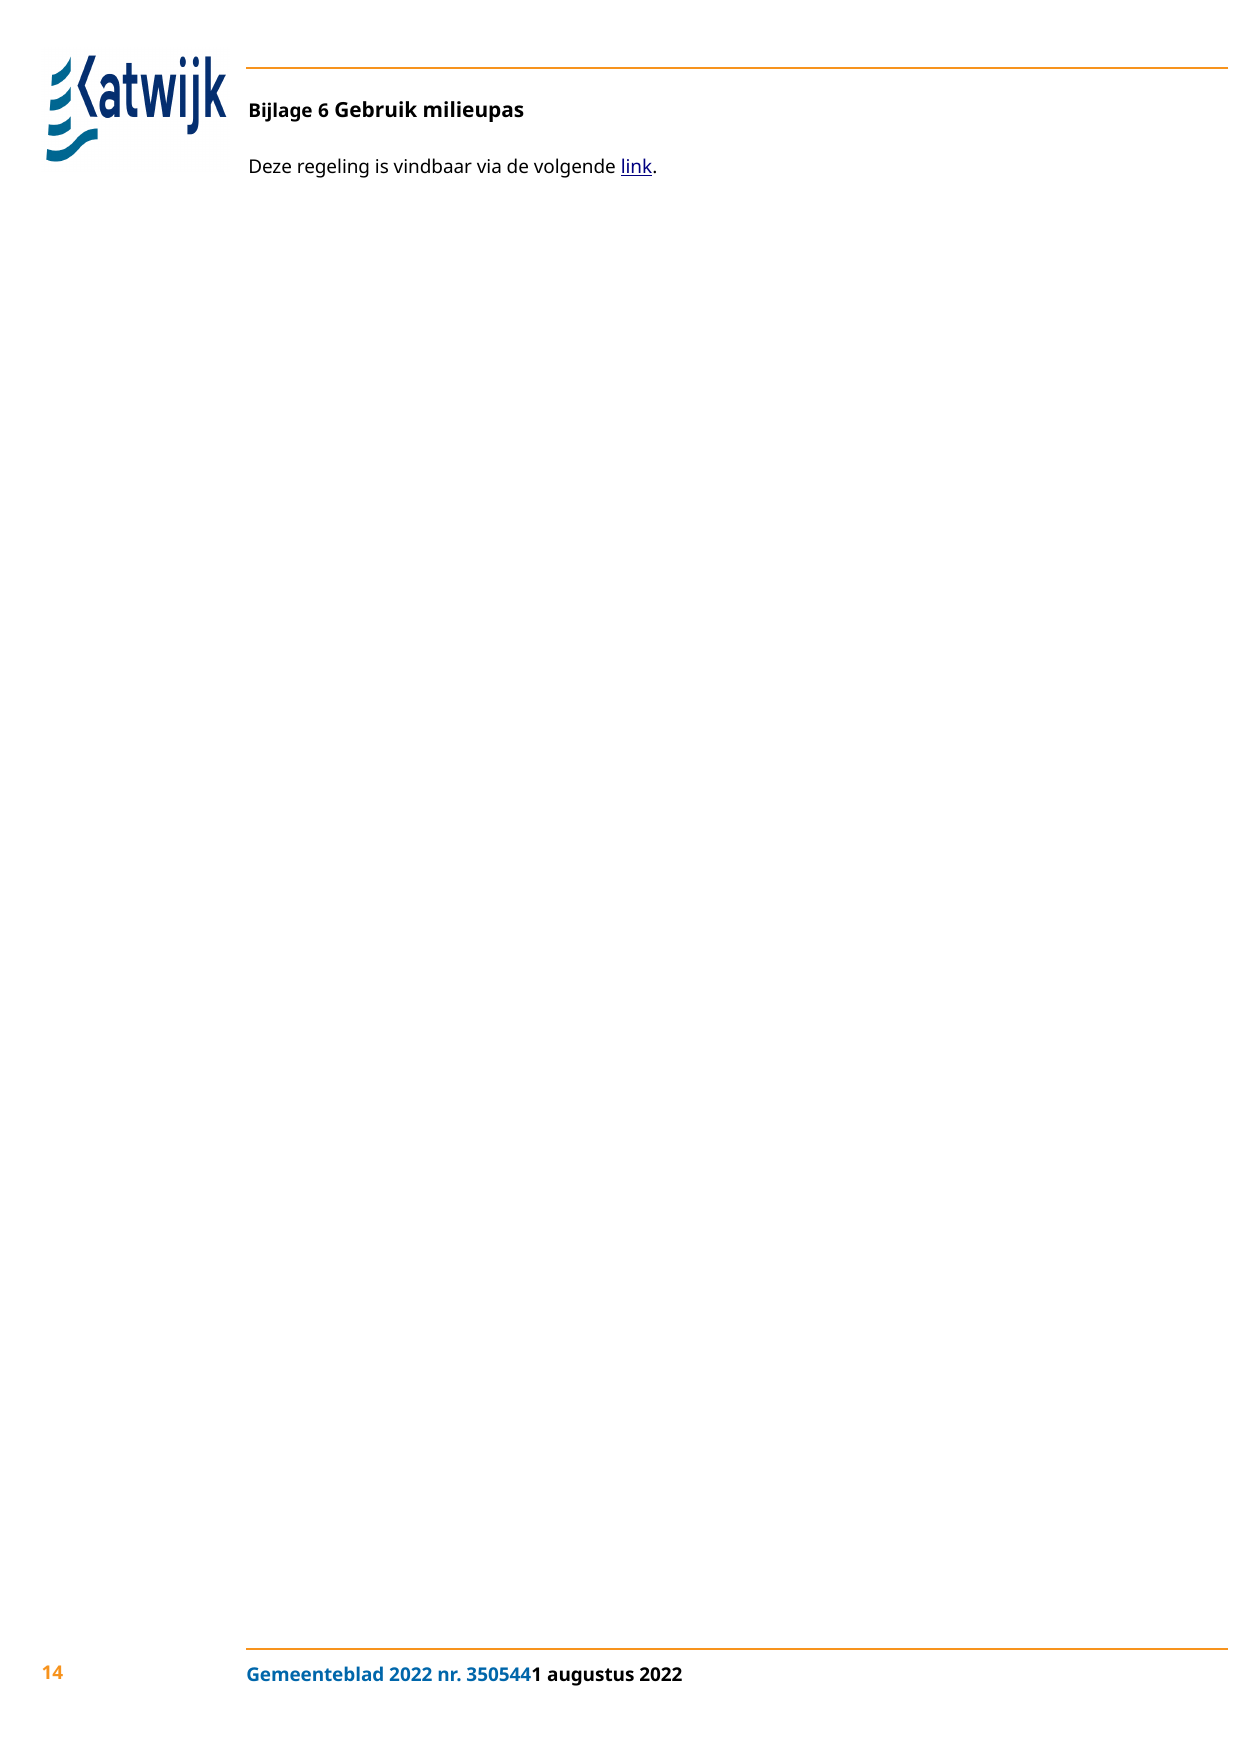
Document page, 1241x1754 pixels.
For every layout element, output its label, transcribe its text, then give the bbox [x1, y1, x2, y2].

picture [41, 47, 231, 172]
text Deze regeling is vindbaar via de volgende link. [248, 153, 1152, 179]
text Bijlage 6 Gebruik milieupas [248, 95, 1152, 123]
